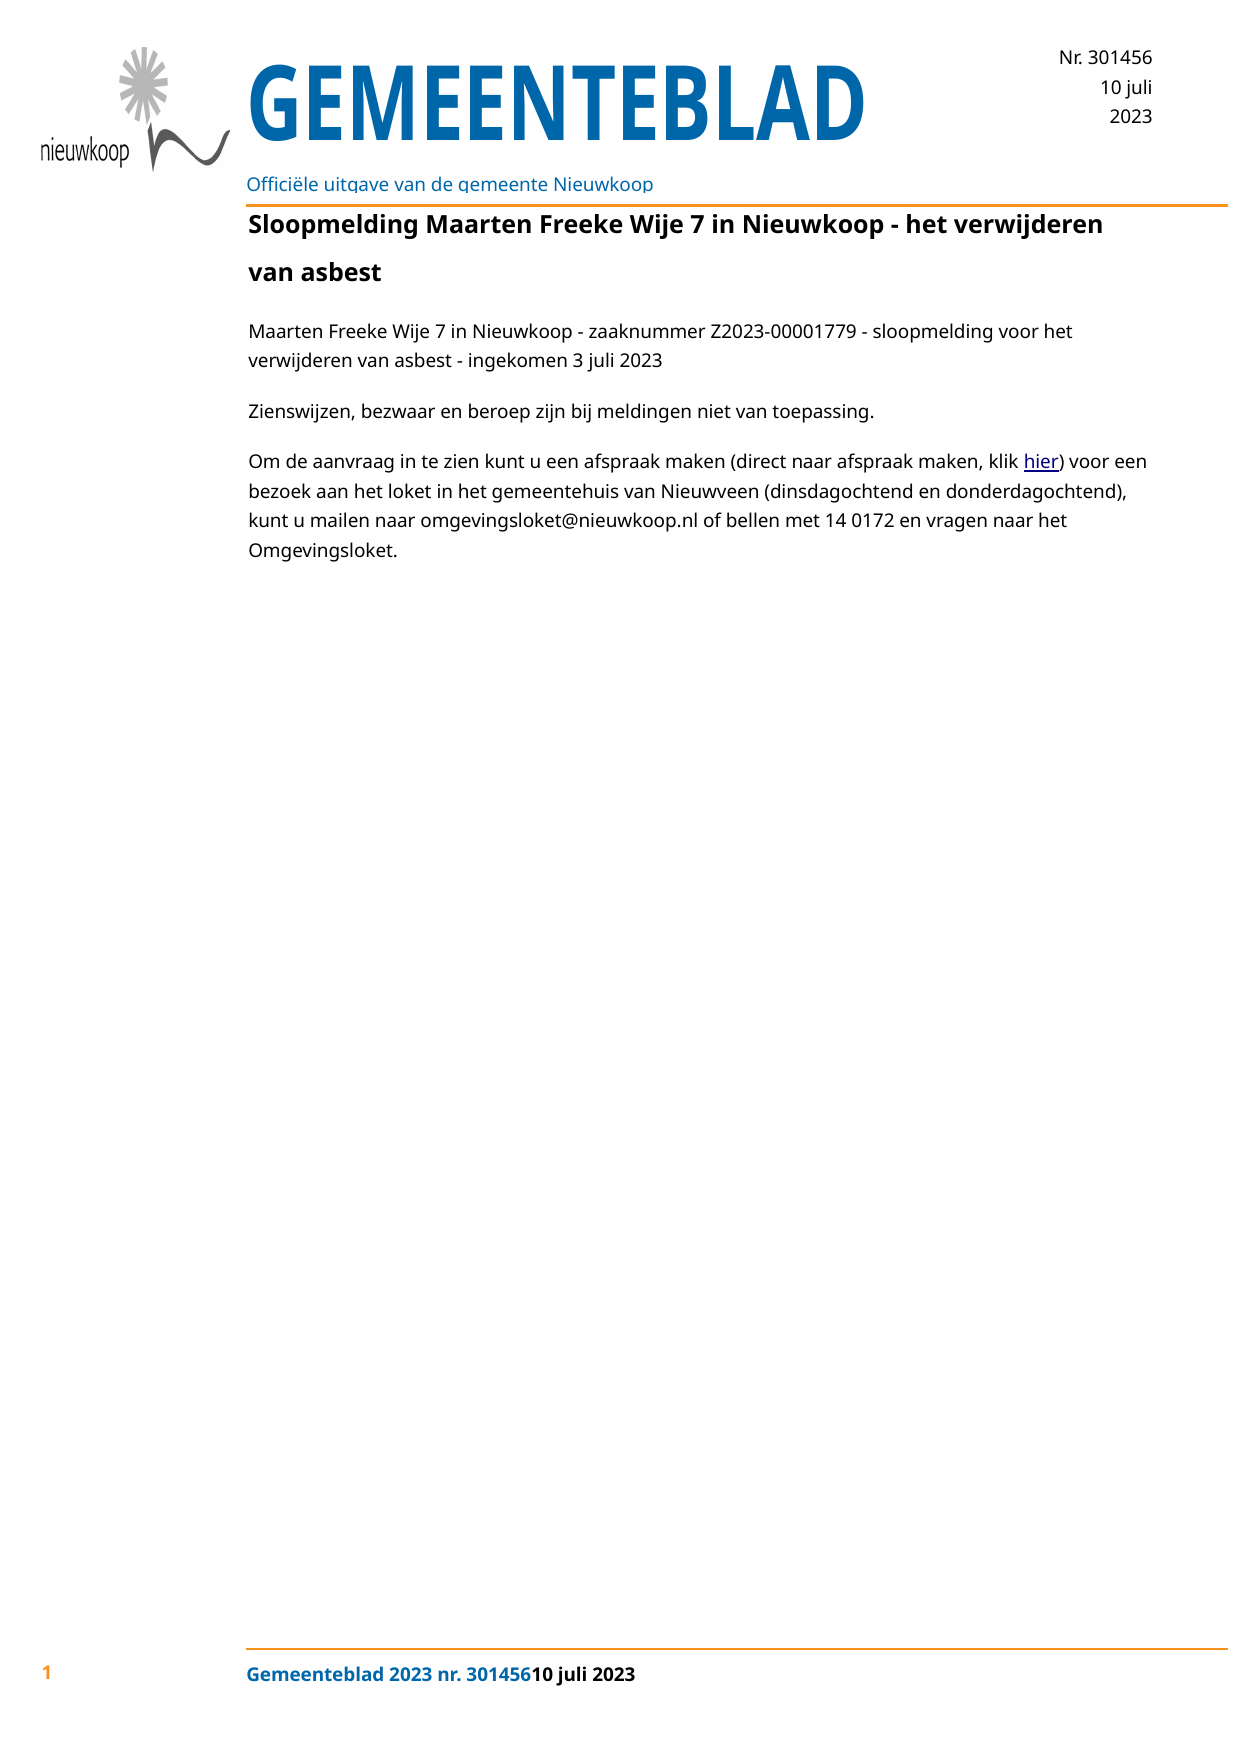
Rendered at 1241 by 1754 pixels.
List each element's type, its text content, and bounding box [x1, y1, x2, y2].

picture [41, 47, 231, 172]
text Zienswijzen, bezwaar en beroep zijn bij meldingen niet van toepassing. [248, 398, 1152, 424]
text Sloopmelding Maarten Freeke Wije 7 in Nieuwkoop - het verwijderen van asbest [248, 207, 1152, 288]
text Maarten Freeke Wije 7 in Nieuwkoop - zaaknummer Z2023-00001779 - sloopmelding voor het verwijderen van asbest - ingekomen 3 juli 2023 [248, 318, 1152, 373]
text Om de aanvraag in te zien kunt u een afspraak maken (direct naar afspraak maken, klik hier) voor een bezoek aan het loket in het gemeentehuis van Nieuwveen (dinsdagochtend en donderdagochtend), kunt u mailen naar omgevingsloket@nieuwkoop.nl of bellen met 14 0172 en vragen naar het Omgevingsloket. [248, 448, 1152, 563]
